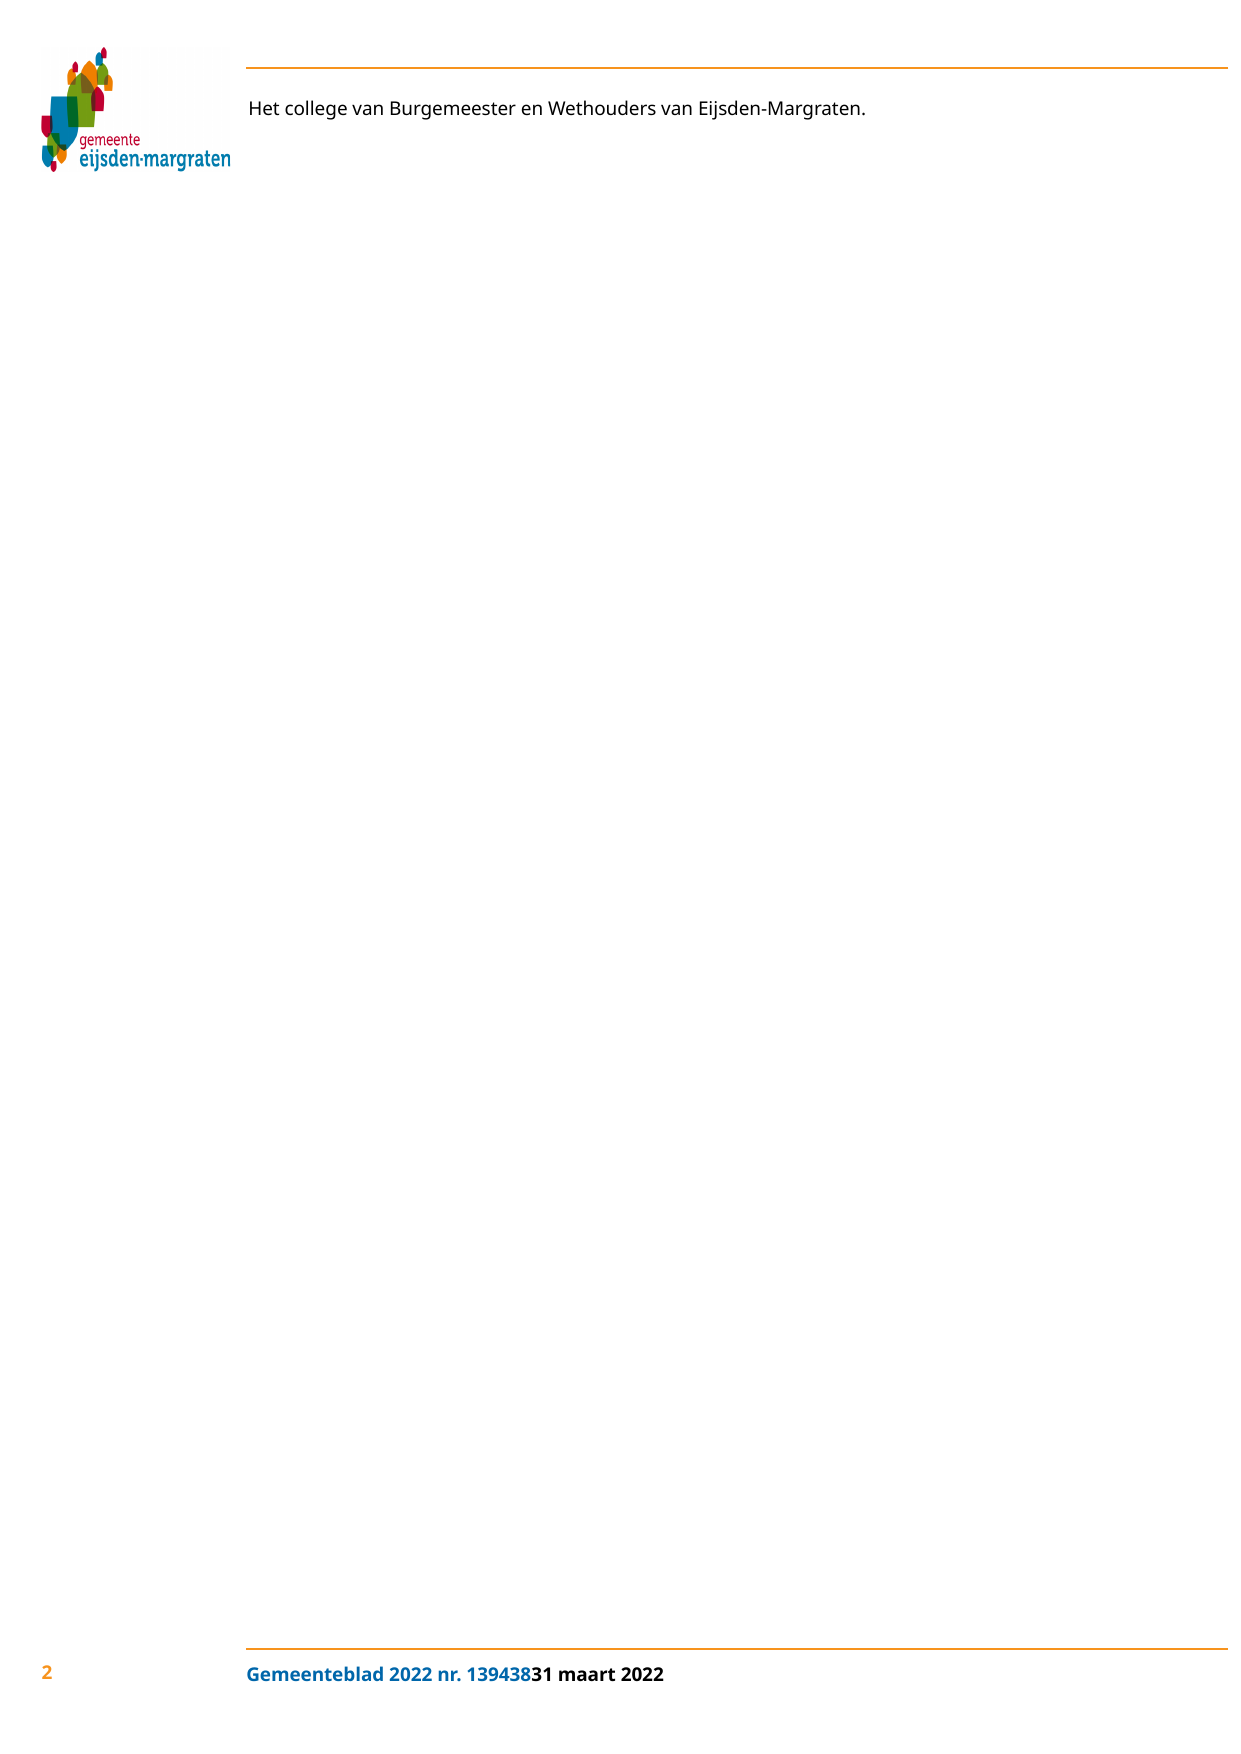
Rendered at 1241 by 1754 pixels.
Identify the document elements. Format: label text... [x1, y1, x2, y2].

picture [41, 47, 231, 172]
text Het college van Burgemeester en Wethouders van Eijsden-Margraten. [248, 95, 1152, 121]
